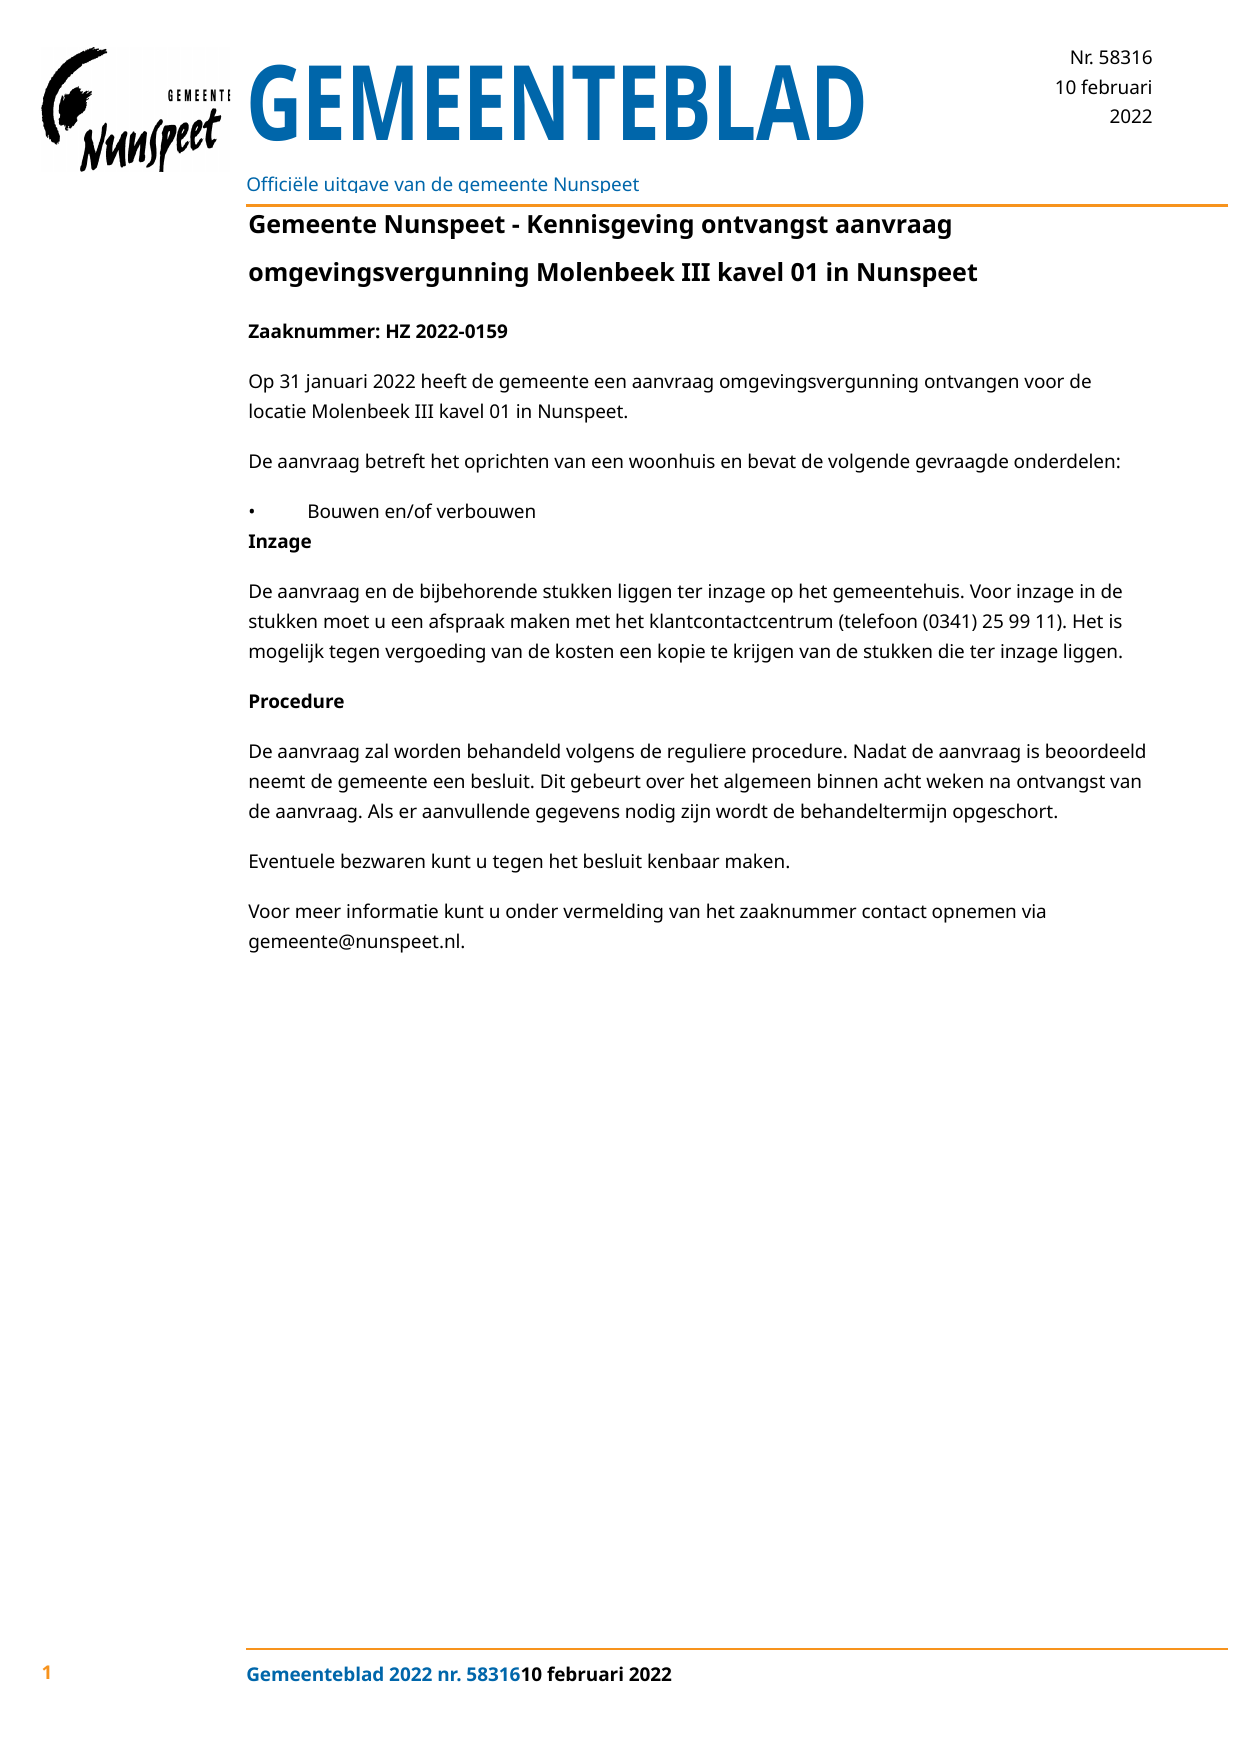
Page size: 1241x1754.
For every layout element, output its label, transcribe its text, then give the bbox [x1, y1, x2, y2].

text Voor meer informatie kunt u onder vermelding van het zaaknummer contact opnemen via gemeente@nunspeet.nl. [248, 899, 1152, 954]
text Inzage [248, 528, 1152, 554]
text Procedure [248, 688, 1152, 714]
text Eventuele bezwaren kunt u tegen het besluit kenbaar maken. [248, 848, 1152, 874]
text De aanvraag zal worden behandeld volgens de reguliere procedure. Nadat de aanvraag is beoordeeld neemt de gemeente een besluit. Dit gebeurt over het algemeen binnen acht weken na ontvangst van de aanvraag. Als er aanvullende gegevens nodig zijn wordt de behandeltermijn opgeschort. [248, 739, 1152, 824]
picture [41, 47, 231, 172]
list Bouwen en/of verbouwen [248, 499, 1152, 524]
text Zaaknummer: HZ 2022-0159 [248, 318, 1152, 344]
text De aanvraag betreft het oprichten van een woonhuis en bevat de volgende gevraagde onderdelen: [248, 448, 1152, 474]
text Gemeente Nunspeet - Kennisgeving ontvangst aanvraag omgevingsvergunning Molenbeek III kavel 01 in Nunspeet [248, 207, 1152, 288]
text De aanvraag en de bijbehorende stukken liggen ter inzage op het gemeentehuis. Voor inzage in de stukken moet u een afspraak maken met het klantcontactcentrum (telefoon (0341) 25 99 11). Het is mogelijk tegen vergoeding van de kosten een kopie te krijgen van de stukken die ter inzage liggen. [248, 579, 1152, 664]
text Op 31 januari 2022 heeft de gemeente een aanvraag omgevingsvergunning ontvangen voor de locatie Molenbeek III kavel 01 in Nunspeet. [248, 368, 1152, 424]
